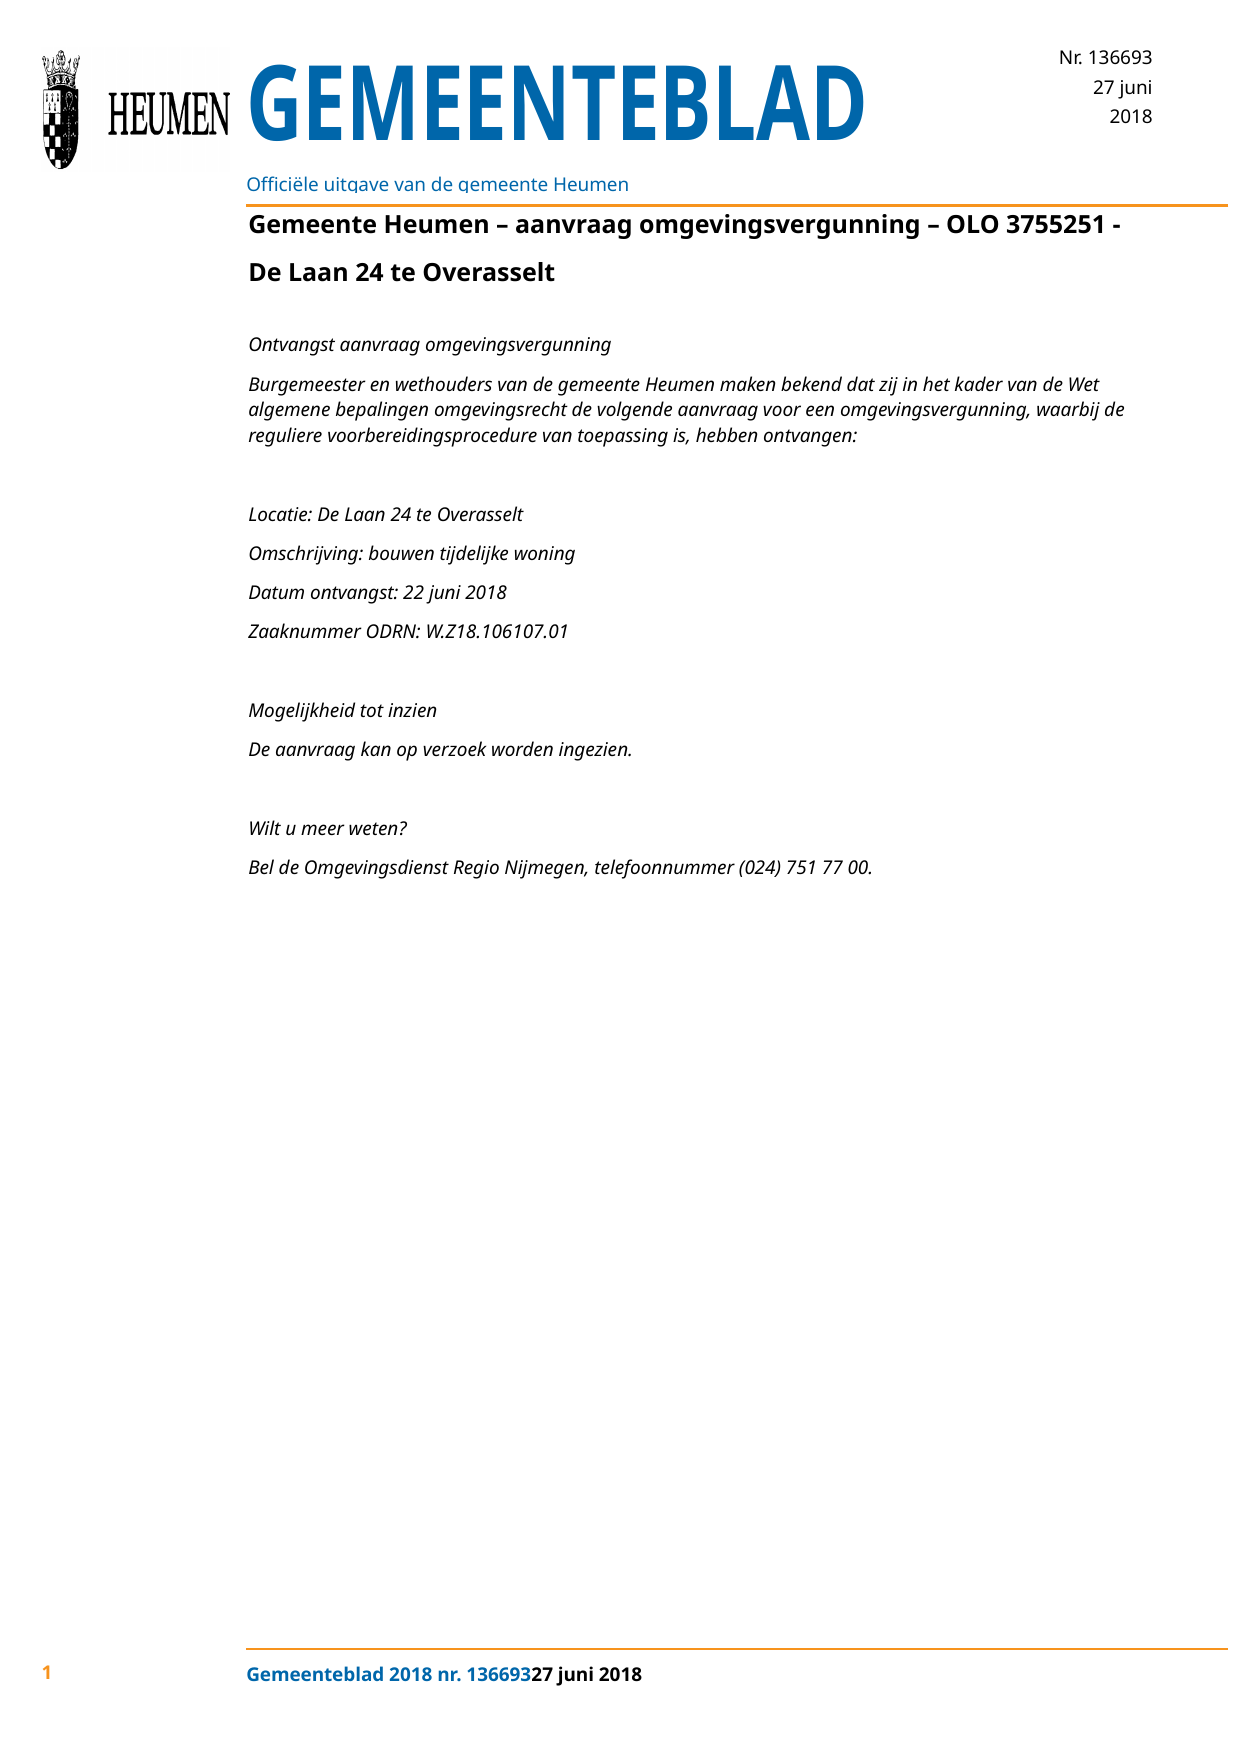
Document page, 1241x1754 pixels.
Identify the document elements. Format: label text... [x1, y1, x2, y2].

text Burgemeester en wethouders van de gemeente Heumen maken bekend dat zij in het kader van de Wet algemene bepalingen omgevingsrecht de volgende aanvraag voor een omgevingsvergunning, waarbij de reguliere voorbereidingsprocedure van toepassing is, hebben ontvangen: [248, 371, 1152, 448]
text Zaaknummer ODRN: W.Z18.106107.01 [248, 618, 1152, 644]
text Ontvangst aanvraag omgevingsvergunning [248, 331, 1152, 357]
text De aanvraag kan op verzoek worden ingezien. [248, 736, 1152, 762]
text Wilt u meer weten? [248, 815, 1152, 841]
text Locatie: De Laan 24 te Overasselt [248, 501, 1152, 526]
text Omschrijving: bouwen tijdelijke woning [248, 540, 1152, 566]
picture [41, 47, 231, 172]
text Mogelijkheid tot inzien [248, 697, 1152, 723]
text Datum ontvangst: 22 juni 2018 [248, 579, 1152, 605]
text Gemeente Heumen – aanvraag omgevingsvergunning – OLO 3755251 - De Laan 24 te Overasselt [248, 207, 1152, 288]
text Bel de Omgevingsdienst Regio Nijmegen, telefoonnummer (024) 751 77 00. [248, 854, 1152, 880]
